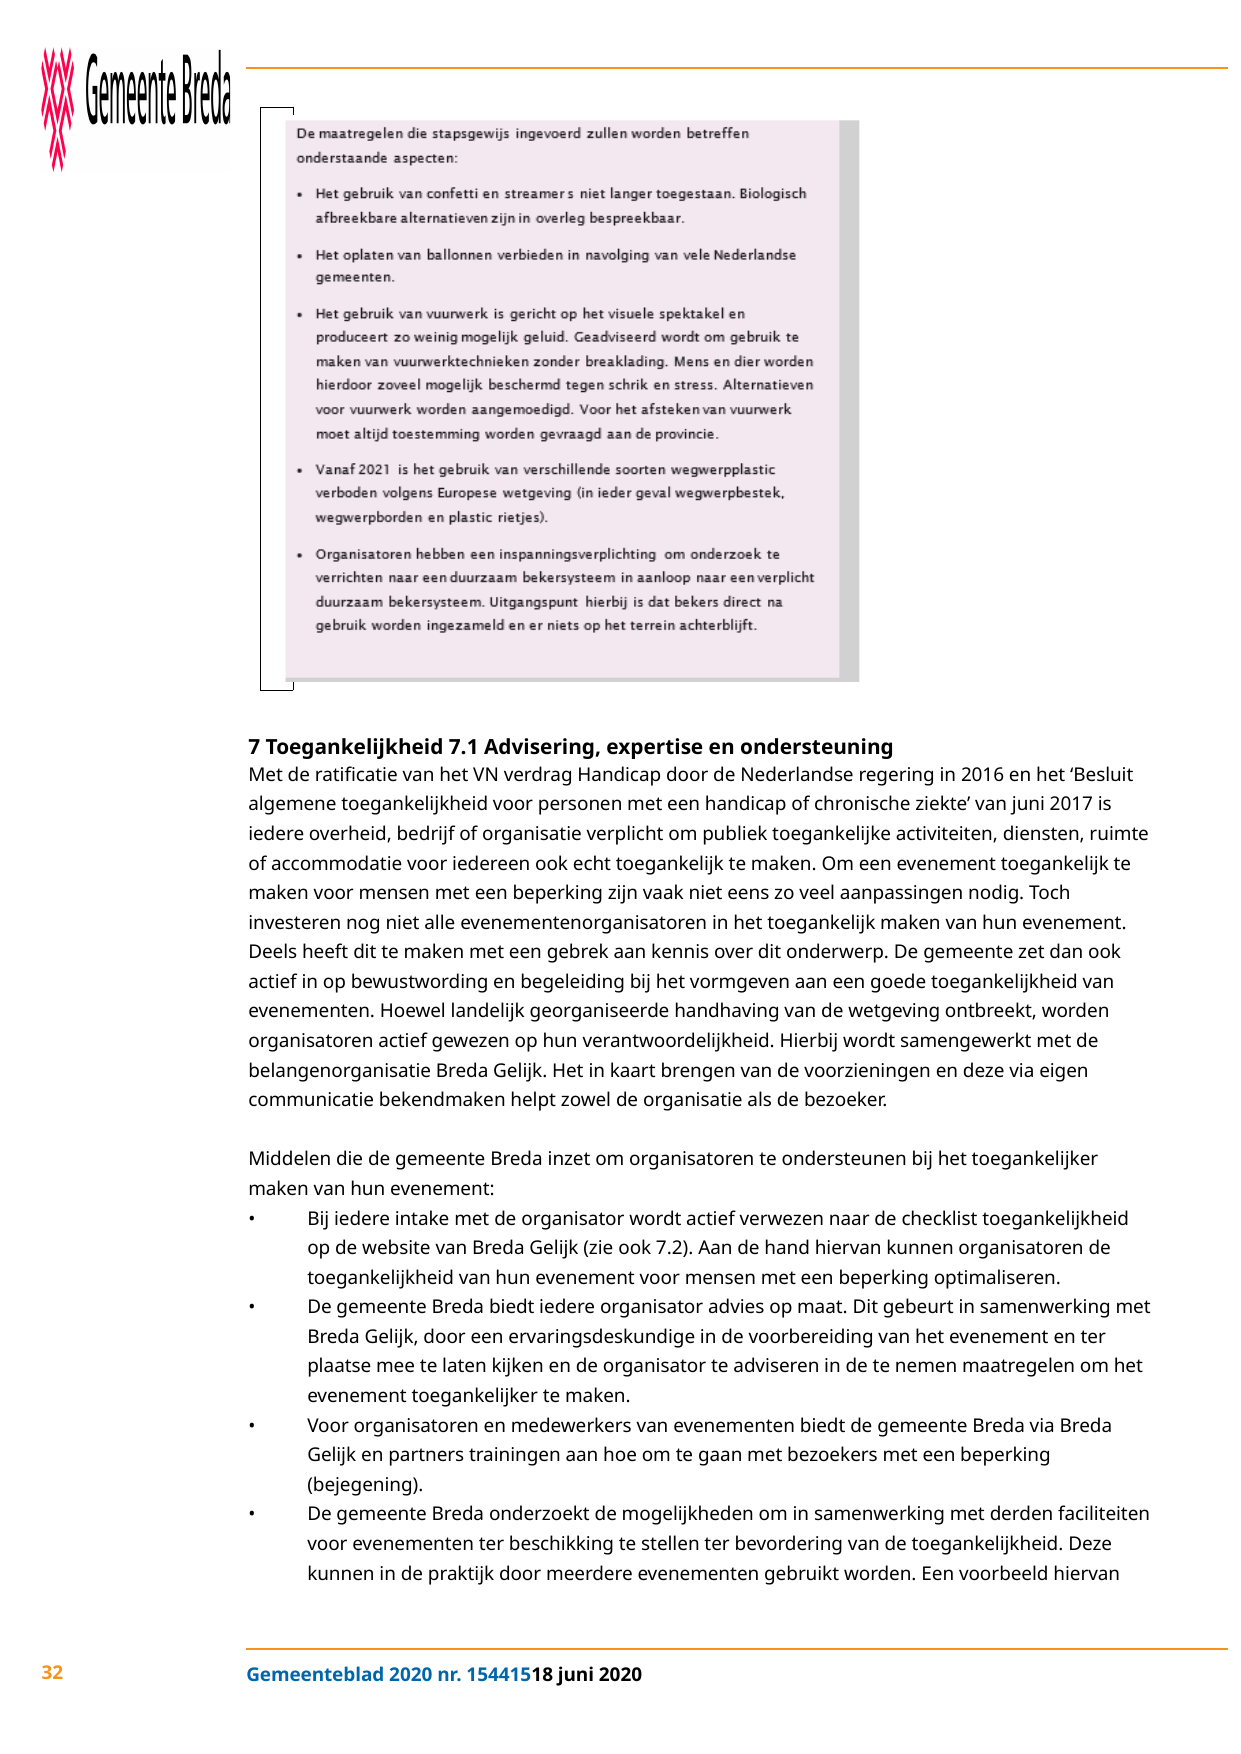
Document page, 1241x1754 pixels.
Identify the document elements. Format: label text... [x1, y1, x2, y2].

list Bij iedere intake met de organisator wordt actief verwezen naar de checklist toegankelijkheid op de website van Breda Gelijk (zie ook 7.2). Aan de hand hiervan kunnen organisatoren de toegankelijkheid van hun evenement voor mensen met een beperking optimaliseren. [248, 1205, 1152, 1289]
list De gemeente Breda onderzoekt de mogelijkheden om in samenwerking met derden faciliteiten voor evenementen ter beschikking te stellen ter bevordering van de toegankelijkheid. Deze kunnen in de praktijk door meerdere evenementen gebruikt worden. Een voorbeeld hiervan [248, 1501, 1152, 1585]
text Middelen die de gemeente Breda inzet om organisatoren te ondersteunen bij het toegankelijker maken van hun evenement: [248, 1146, 1152, 1201]
list De gemeente Breda biedt iedere organisator advies op maat. Dit gebeurt in samenwerking met Breda Gelijk, door een ervaringsdeskundige in de voorbereiding van het evenement en ter plaatse mee te laten kijken en de organisator te adviseren in de te nemen maatregelen om het evenement toegankelijker te maken. [248, 1293, 1152, 1408]
picture [268, 115, 860, 682]
text Met de ratificatie van het VN verdrag Handicap door de Nederlandse regering in 2016 en het ‘Besluit algemene toegankelijkheid voor personen met een handicap of chronische ziekte’ van juni 2017 is iedere overheid, bedrijf of organisatie verplicht om publiek toegankelijke activiteiten, diensten, ruimte of accommodatie voor iedereen ook echt toegankelijk te maken. Om een evenement toegankelijk te maken voor mensen met een beperking zijn vaak niet eens zo veel aanpassingen nodig. Toch investeren nog niet alle evenementenorganisatoren in het toegankelijk maken van hun evenement. Deels heeft dit te maken met een gebrek aan kennis over dit onderwerp. De gemeente zet dan ook actief in op bewustwording en begeleiding bij het vormgeven aan een goede toegankelijkheid van evenementen. Hoewel landelijk georganiseerde handhaving van de wetgeving ontbreekt, worden organisatoren actief gewezen op hun verantwoordelijkheid. Hierbij wordt samengewerkt met de belangenorganisatie Breda Gelijk. Het in kaart brengen van de voorzieningen en deze via eigen communicatie bekendmaken helpt zowel de organisatie als de bezoeker. [248, 761, 1152, 1112]
list Voor organisatoren en medewerkers van evenementen biedt de gemeente Breda via Breda Gelijk en partners trainingen aan hoe om te gaan met bezoekers met een beperking (bejegening). [248, 1412, 1152, 1497]
picture [41, 47, 231, 172]
text 7 Toegankelijkheid 7.1 Advisering, expertise en ondersteuning [248, 732, 1152, 761]
